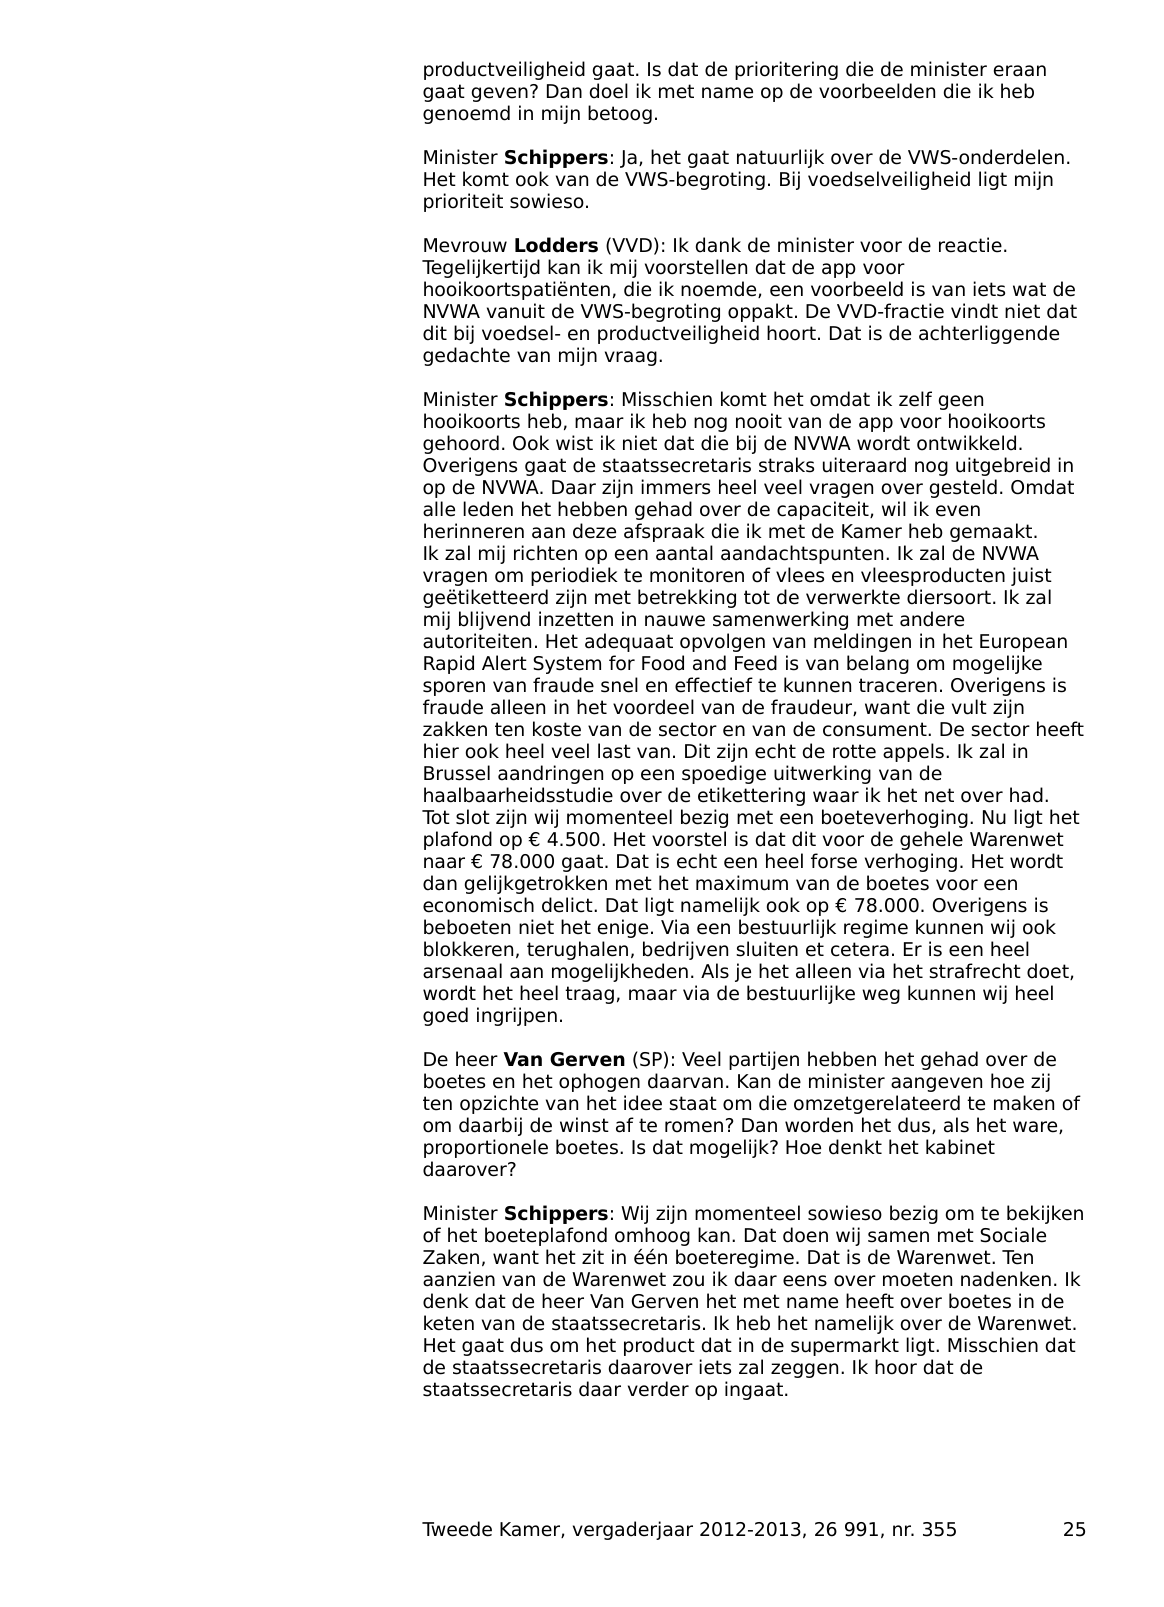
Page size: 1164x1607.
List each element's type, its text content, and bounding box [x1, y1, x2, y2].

text Minister Schippers: Ja, het gaat natuurlijk over de VWS-onderdelen. Het komt ook van de VWS-begroting. Bij voedselveiligheid ligt mijn prioriteit sowieso. [422, 147, 1087, 213]
text Tot slot zijn wij momenteel bezig met een boeteverhoging. Nu ligt het plafond op € 4.500. Het voorstel is dat dit voor de gehele Warenwet naar € 78.000 gaat. Dat is echt een heel forse verhoging. Het wordt dan gelijkgetrokken met het maximum van de boetes voor een economisch delict. Dat ligt namelijk ook op € 78.000. Overigens is beboeten niet het enige. Via een bestuurlijk regime kunnen wij ook blokkeren, terughalen, bedrijven sluiten et cetera. Er is een heel arsenaal aan mogelijkheden. Als je het alleen via het strafrecht doet, wordt het heel traag, maar via de bestuurlijke weg kunnen wij heel goed ingrijpen. [422, 807, 1087, 1027]
text De heer Van Gerven (SP): Veel partijen hebben het gehad over de boetes en het ophogen daarvan. Kan de minister aangeven hoe zij ten opzichte van het idee staat om die omzetgerelateerd te maken of om daarbij de winst af te romen? Dan worden het dus, als het ware, proportionele boetes. Is dat mogelijk? Hoe denkt het kabinet daarover? [422, 1049, 1087, 1181]
text Ik zal mij richten op een aantal aandachtspunten. Ik zal de NVWA vragen om periodiek te monitoren of vlees en vleesproducten juist geëtiketteerd zijn met betrekking tot de verwerkte diersoort. Ik zal mij blijvend inzetten in nauwe samenwerking met andere autoriteiten. Het adequaat opvolgen van meldingen in het European Rapid Alert System for Food and Feed is van belang om mogelijke sporen van fraude snel en effectief te kunnen traceren. Overigens is fraude alleen in het voordeel van de fraudeur, want die vult zijn zakken ten koste van de sector en van de consument. De sector heeft hier ook heel veel last van. Dit zijn echt de rotte appels. Ik zal in Brussel aandringen op een spoedige uitwerking van de haalbaarheidsstudie over de etikettering waar ik het net over had. [422, 543, 1087, 807]
text Minister Schippers: Wij zijn momenteel sowieso bezig om te bekijken of het boeteplafond omhoog kan. Dat doen wij samen met Sociale Zaken, want het zit in één boeteregime. Dat is de Warenwet. Ten aanzien van de Warenwet zou ik daar eens over moeten nadenken. Ik denk dat de heer Van Gerven het met name heeft over boetes in de keten van de staatssecretaris. Ik heb het namelijk over de Warenwet. Het gaat dus om het product dat in de supermarkt ligt. Misschien dat de staatssecretaris daarover iets zal zeggen. Ik hoor dat de staatssecretaris daar verder op ingaat. [422, 1203, 1087, 1401]
text productveiligheid gaat. Is dat de prioritering die de minister eraan gaat geven? Dan doel ik met name op de voorbeelden die ik heb genoemd in mijn betoog. [422, 59, 1087, 125]
text Minister Schippers: Misschien komt het omdat ik zelf geen hooikoorts heb, maar ik heb nog nooit van de app voor hooikoorts gehoord. Ook wist ik niet dat die bij de NVWA wordt ontwikkeld. Overigens gaat de staatssecretaris straks uiteraard nog uitgebreid in op de NVWA. Daar zijn immers heel veel vragen over gesteld. Omdat alle leden het hebben gehad over de capaciteit, wil ik even herinneren aan deze afspraak die ik met de Kamer heb gemaakt. [422, 389, 1087, 543]
text Mevrouw Lodders (VVD): Ik dank de minister voor de reactie. Tegelijkertijd kan ik mij voorstellen dat de app voor hooikoortspatiënten, die ik noemde, een voorbeeld is van iets wat de NVWA vanuit de VWS-begroting oppakt. De VVD-fractie vindt niet dat dit bij voedsel- en productveiligheid hoort. Dat is de achterliggende gedachte van mijn vraag. [422, 235, 1087, 367]
